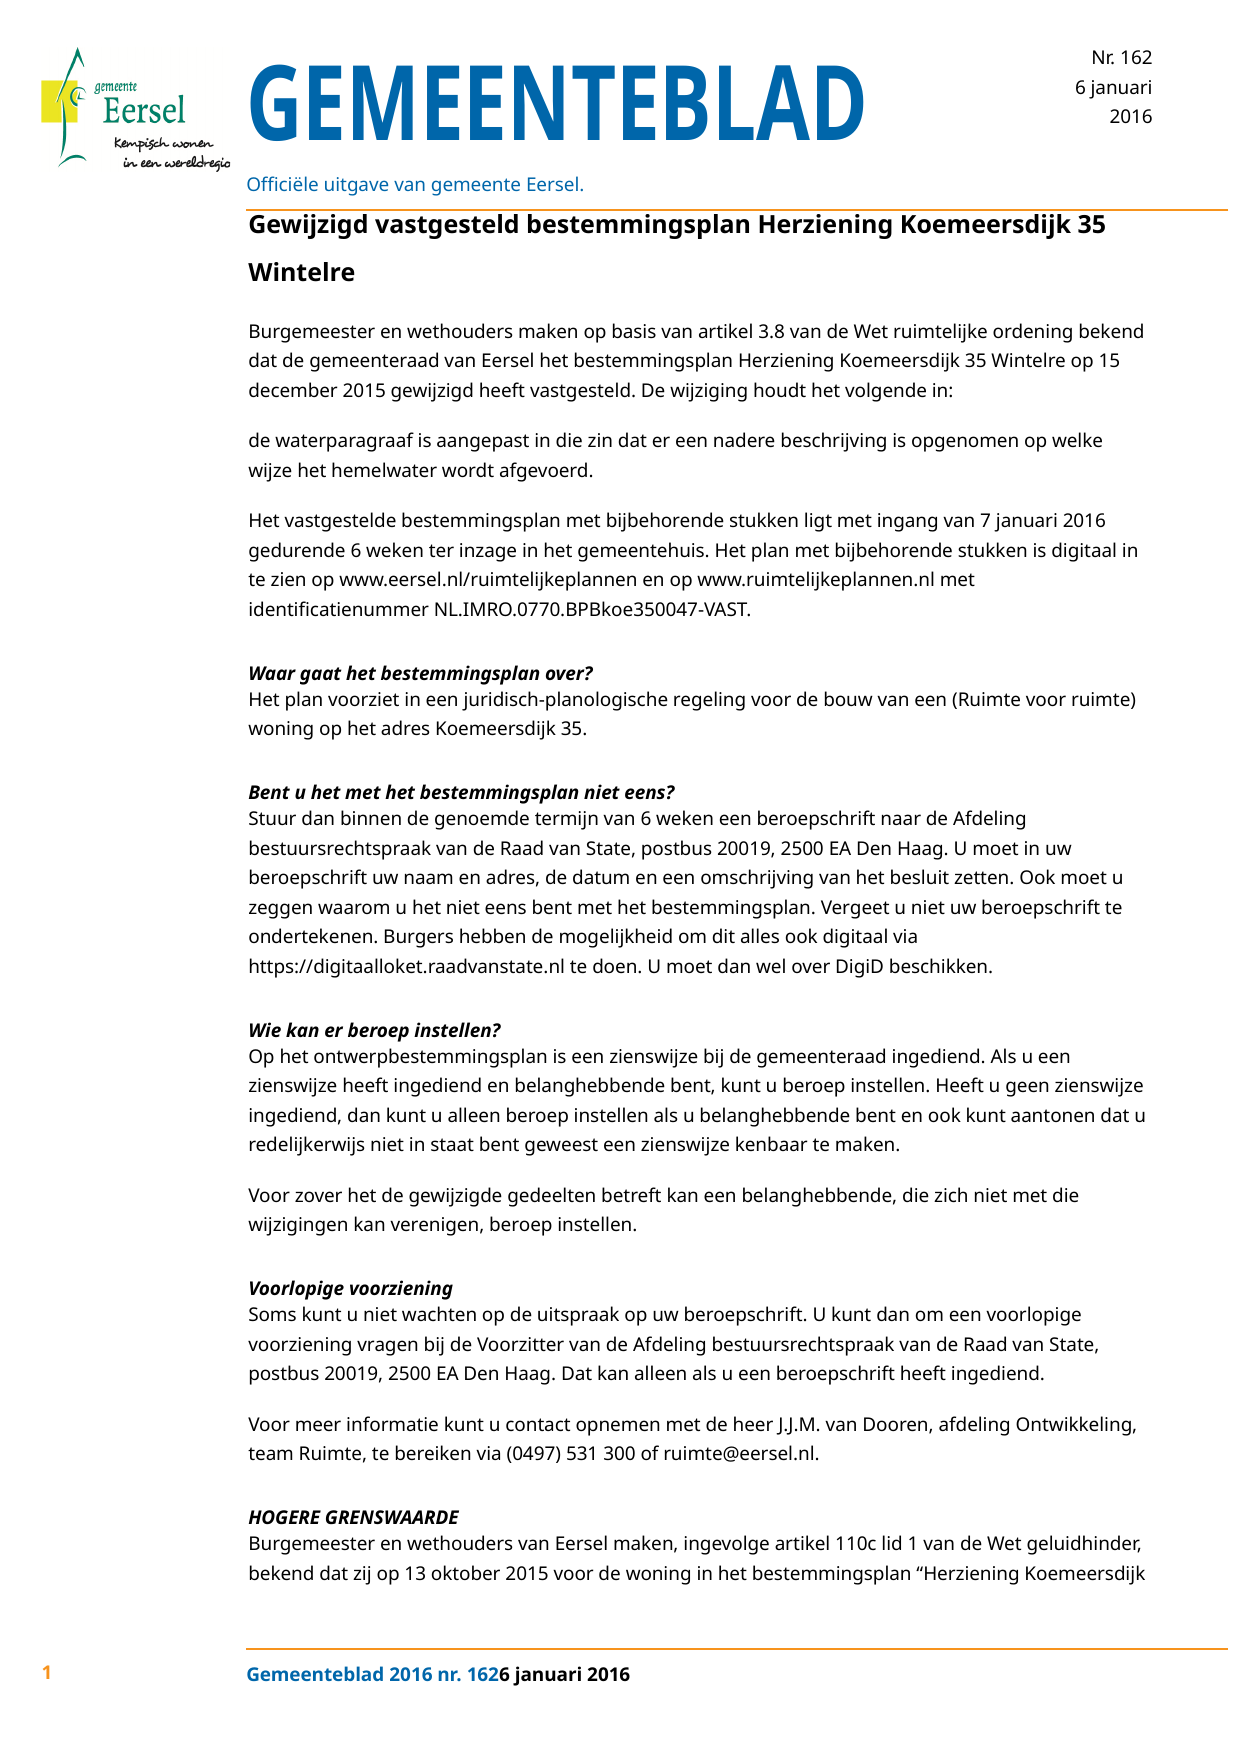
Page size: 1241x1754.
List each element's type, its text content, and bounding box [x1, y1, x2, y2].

text Soms kunt u niet wachten op de uitspraak op uw beroepschrift. U kunt dan om een voorlopige voorziening vragen bij de Voorzitter van de Afdeling bestuursrechtspraak van de Raad van State, postbus 20019, 2500 EA Den Haag. Dat kan alleen als u een beroepschrift heeft ingediend. [248, 1301, 1152, 1386]
text Burgemeester en wethouders van Eersel maken, ingevolge artikel 110c lid 1 van de Wet geluidhinder, bekend dat zij op 13 oktober 2015 voor de woning in het bestemmingsplan “Herziening Koemeersdijk [248, 1530, 1152, 1585]
text Stuur dan binnen de genoemde termijn van 6 weken een beroepschrift naar de Afdeling bestuursrechtspraak van de Raad van State, postbus 20019, 2500 EA Den Haag. U moet in uw beroepschrift uw naam en adres, de datum en een omschrijving van het besluit zetten. Ook moet u zeggen waarom u het niet eens bent met het bestemmingsplan. Vergeet u niet uw beroepschrift te ondertekenen. Burgers hebben de mogelijkheid om dit alles ook digitaal via https://digitaalloket.raadvanstate.nl te doen. U moet dan wel over DigiD beschikken. [248, 805, 1152, 979]
text Wie kan er beroep instellen? [248, 1017, 1152, 1043]
text Bent u het met het bestemmingsplan niet eens? [248, 779, 1152, 805]
text Voor zover het de gewijzigde gedeelten betreft kan een belanghebbende, die zich niet met die wijzigingen kan verenigen, beroep instellen. [248, 1182, 1152, 1237]
text Voorlopige voorziening [248, 1276, 1152, 1301]
text Waar gaat het bestemmingsplan over? [248, 660, 1152, 686]
text Het plan voorziet in een juridisch-planologische regeling voor de bouw van een (Ruimte voor ruimte) woning op het adres Koemeersdijk 35. [248, 686, 1152, 741]
picture [41, 47, 231, 172]
text Burgemeester en wethouders maken op basis van artikel 3.8 van de Wet ruimtelijke ordening bekend dat de gemeenteraad van Eersel het bestemmingsplan Herziening Koemeersdijk 35 Wintelre op 15 december 2015 gewijzigd heeft vastgesteld. De wijziging houdt het volgende in: [248, 318, 1152, 403]
text de waterparagraaf is aangepast in die zin dat er een nadere beschrijving is opgenomen op welke wijze het hemelwater wordt afgevoerd. [248, 427, 1152, 483]
text Het vastgestelde bestemmingsplan met bijbehorende stukken ligt met ingang van 7 januari 2016 gedurende 6 weken ter inzage in het gemeentehuis. Het plan met bijbehorende stukken is digitaal in te zien op www.eersel.nl/ruimtelijkeplannen en op www.ruimtelijkeplannen.nl met identificatienummer NL.IMRO.0770.BPBkoe350047-VAST. [248, 507, 1152, 622]
text Gewijzigd vastgesteld bestemmingsplan Herziening Koemeersdijk 35 Wintelre [248, 211, 1152, 288]
text HOGERE GRENSWAARDE [248, 1504, 1152, 1530]
text Voor meer informatie kunt u contact opnemen met de heer J.J.M. van Dooren, afdeling Ontwikkeling, team Ruimte, te bereiken via (0497) 531 300 of ruimte@eersel.nl. [248, 1411, 1152, 1466]
text Op het ontwerpbestemmingsplan is een zienswijze bij de gemeenteraad ingediend. Als u een zienswijze heeft ingediend en belanghebbende bent, kunt u beroep instellen. Heeft u geen zienswijze ingediend, dan kunt u alleen beroep instellen als u belanghebbende bent en ook kunt aantonen dat u redelijkerwijs niet in staat bent geweest een zienswijze kenbaar te maken. [248, 1043, 1152, 1157]
